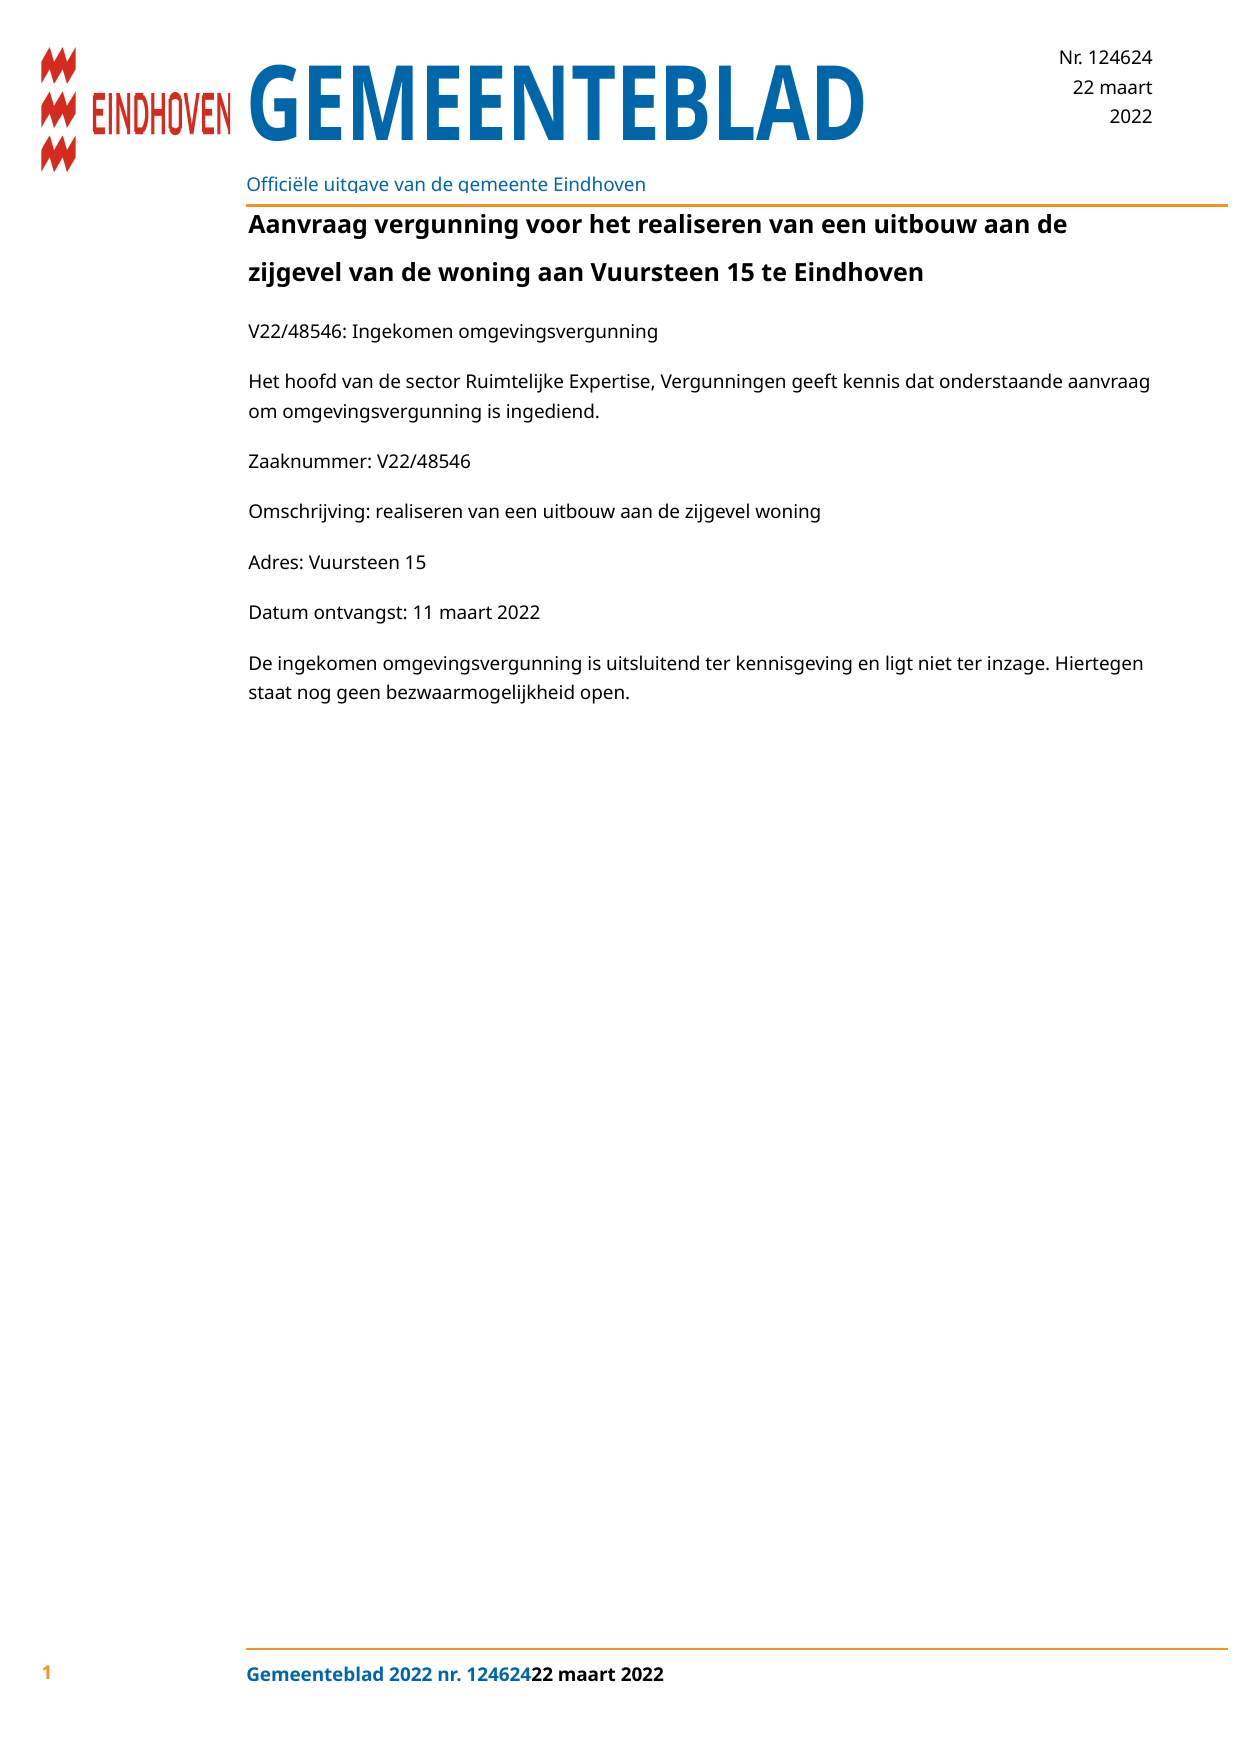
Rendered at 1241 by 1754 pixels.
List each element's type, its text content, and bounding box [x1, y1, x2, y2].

text Datum ontvangst: 11 maart 2022 [248, 599, 1152, 625]
text Omschrijving: realiseren van een uitbouw aan de zijgevel woning [248, 499, 1152, 524]
text De ingekomen omgevingsvergunning is uitsluitend ter kennisgeving en ligt niet ter inzage. Hiertegen staat nog geen bezwaarmogelijkheid open. [248, 650, 1152, 705]
text Zaaknummer: V22/48546 [248, 448, 1152, 474]
text V22/48546: Ingekomen omgevingsvergunning [248, 318, 1152, 344]
picture [41, 47, 231, 172]
text Adres: Vuursteen 15 [248, 549, 1152, 575]
text Aanvraag vergunning voor het realiseren van een uitbouw aan de zijgevel van de woning aan Vuursteen 15 te Eindhoven [248, 207, 1152, 288]
text Het hoofd van de sector Ruimtelijke Expertise, Vergunningen geeft kennis dat onderstaande aanvraag om omgevingsvergunning is ingediend. [248, 368, 1152, 424]
